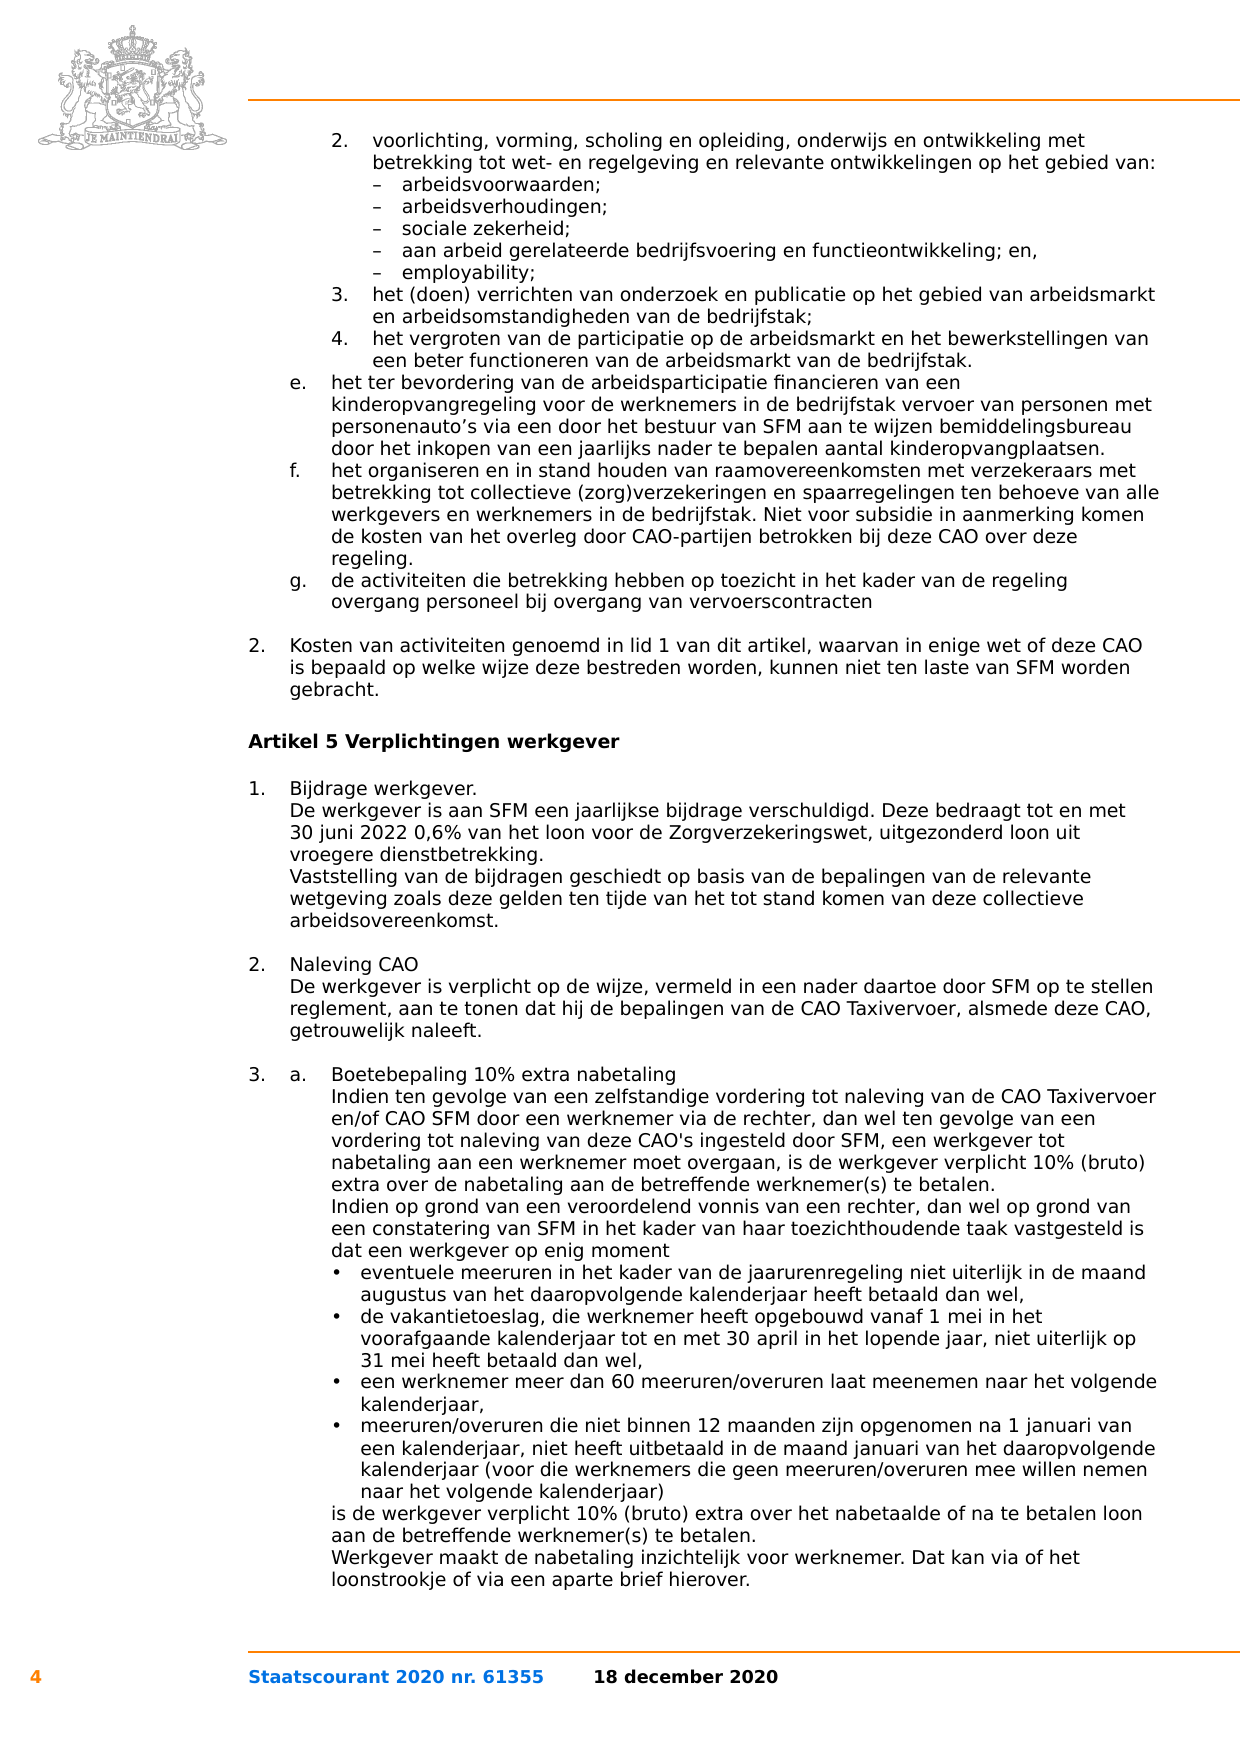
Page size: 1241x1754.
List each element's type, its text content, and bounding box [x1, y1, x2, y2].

text • een werknemer meer dan 60 meeruren/overuren laat meenemen naar het volgende kalenderjaar, [331, 1371, 1163, 1415]
text 2. Kosten van activiteiten genoemd in lid 1 van dit artikel, waarvan in enige wet of deze CAO is bepaald op welke wijze deze bestreden worden, kunnen niet ten laste van SFM worden gebracht. [248, 635, 1163, 701]
text 2. voorlichting, vorming, scholing en opleiding, onderwijs en ontwikkeling met betrekking tot wet- en regelgeving en relevante ontwikkelingen op het gebied van: [331, 130, 1163, 174]
text • eventuele meeruren in het kader van de jaarurenregeling niet uiterlijk in de maand augustus van het daaropvolgende kalenderjaar heeft betaald dan wel, [331, 1262, 1163, 1306]
text – employability; [372, 262, 1163, 284]
text De werkgever is verplicht op de wijze, vermeld in een nader daartoe door SFM op te stellen reglement, aan te tonen dat hij de bepalingen van de CAO Taxivervoer, alsmede deze CAO, getrouwelijk naleeft. [289, 976, 1163, 1042]
text 1. Bijdrage werkgever. [248, 778, 1163, 800]
text – arbeidsvoorwaarden; [372, 174, 1163, 196]
text Indien op grond van een veroordelend vonnis van een rechter, dan wel op grond van een constatering van SFM in het kader van haar toezichthoudende taak vastgesteld is dat een werkgever op enig moment [331, 1196, 1163, 1262]
text f. het organiseren en in stand houden van raamovereenkomsten met verzekeraars met betrekking tot collectieve (zorg)verzekeringen en spaarregelingen ten behoeve van alle werkgevers en werknemers in de bedrijfstak. Niet voor subsidie in aanmerking komen de kosten van het overleg door CAO-partijen betrokken bij deze CAO over deze regeling. [289, 459, 1163, 569]
text Werkgever maakt de nabetaling inzichtelijk voor werknemer. Dat kan via of het loonstrookje of via een aparte brief hierover. [331, 1547, 1163, 1591]
text – aan arbeid gerelateerde bedrijfsvoering en functieontwikkeling; en, [372, 240, 1163, 262]
text g. de activiteiten die betrekking hebben op toezicht in het kader van de regeling overgang personeel bij overgang van vervoerscontracten [289, 569, 1163, 613]
text – sociale zekerheid; [372, 218, 1163, 240]
text • de vakantietoeslag, die werknemer heeft opgebouwd vanaf 1 mei in het voorafgaande kalenderjaar tot en met 30 april in het lopende jaar, niet uiterlijk op 31 mei heeft betaald dan wel, [331, 1306, 1163, 1371]
text De werkgever is aan SFM een jaarlijkse bijdrage verschuldigd. Deze bedraagt tot en met 30 juni 2022 0,6% van het loon voor de Zorgverzekeringswet, uitgezonderd loon uit vroegere dienstbetrekking. [289, 800, 1163, 866]
text e. het ter bevordering van de arbeidsparticipatie financieren van een kinderopvangregeling voor de werknemers in de bedrijfstak vervoer van personen met personenauto’s via een door het bestuur van SFM aan te wijzen bemiddelingsbureau door het inkopen van een jaarlijks nader te bepalen aantal kinderopvangplaatsen. [289, 372, 1163, 459]
text 4. het vergroten van de participatie op de arbeidsmarkt en het bewerkstellingen van een beter functioneren van de arbeidsmarkt van de bedrijfstak. [331, 328, 1163, 372]
text 3. a. Boetebepaling 10% extra nabetaling [248, 1064, 1163, 1086]
text 3. het (doen) verrichten van onderzoek en publicatie op het gebied van arbeidsmarkt en arbeidsomstandigheden van de bedrijfstak; [331, 284, 1163, 328]
picture [38, 25, 227, 150]
text – arbeidsverhoudingen; [372, 196, 1163, 218]
text • meeruren/overuren die niet binnen 12 maanden zijn opgenomen na 1 januari van een kalenderjaar, niet heeft uitbetaald in de maand januari van het daaropvolgende kalenderjaar (voor die werknemers die geen meeruren/overuren mee willen nemen naar het volgende kalenderjaar) [331, 1415, 1163, 1503]
subtitle Artikel 5 Verplichtingen werkgever [248, 731, 1163, 753]
text Indien ten gevolge van een zelfstandige vordering tot naleving van de CAO Taxivervoer en/of CAO SFM door een werknemer via de rechter, dan wel ten gevolge van een vordering tot naleving van deze CAO's ingesteld door SFM, een werkgever tot nabetaling aan een werknemer moet overgaan, is de werkgever verplicht 10% (bruto) extra over de nabetaling aan de betreffende werknemer(s) te betalen. [331, 1086, 1163, 1196]
text is de werkgever verplicht 10% (bruto) extra over het nabetaalde of na te betalen loon aan de betreffende werknemer(s) te betalen. [331, 1503, 1163, 1547]
text Vaststelling van de bijdragen geschiedt op basis van de bepalingen van de relevante wetgeving zoals deze gelden ten tijde van het tot stand komen van deze collectieve arbeidsovereenkomst. [289, 866, 1163, 932]
text 2. Naleving CAO [248, 954, 1163, 976]
